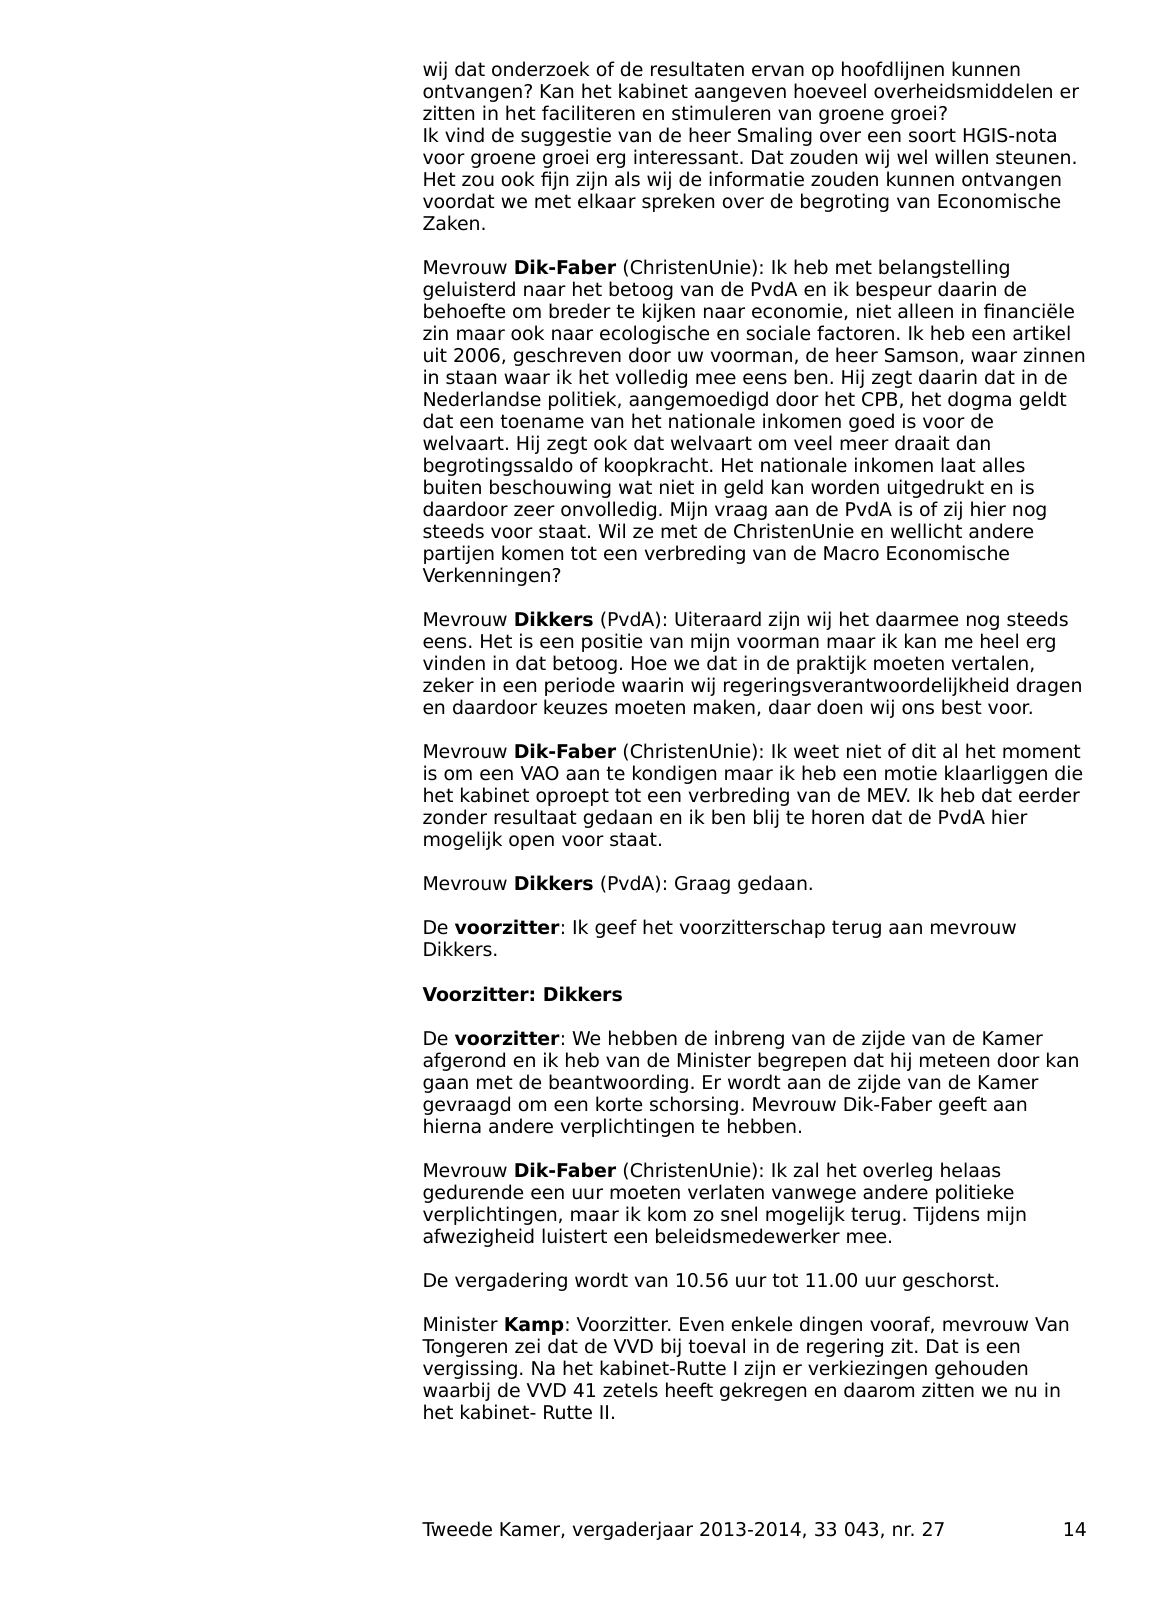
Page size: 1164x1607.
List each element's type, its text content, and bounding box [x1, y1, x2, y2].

text Mevrouw Dik-Faber (ChristenUnie): Ik zal het overleg helaas gedurende een uur moeten verlaten vanwege andere politieke verplichtingen, maar ik kom zo snel mogelijk terug. Tijdens mijn afwezigheid luistert een beleidsmedewerker mee. [422, 1160, 1087, 1248]
text Mevrouw Dik-Faber (ChristenUnie): Ik heb met belangstelling geluisterd naar het betoog van de PvdA en ik bespeur daarin de behoefte om breder te kijken naar economie, niet alleen in financiële zin maar ook naar ecologische en sociale factoren. Ik heb een artikel uit 2006, geschreven door uw voorman, de heer Samson, waar zinnen in staan waar ik het volledig mee eens ben. Hij zegt daarin dat in de Nederlandse politiek, aangemoedigd door het CPB, het dogma geldt dat een toename van het nationale inkomen goed is voor de welvaart. Hij zegt ook dat welvaart om veel meer draait dan begrotingssaldo of koopkracht. Het nationale inkomen laat alles buiten beschouwing wat niet in geld kan worden uitgedrukt en is daardoor zeer onvolledig. Mijn vraag aan de PvdA is of zij hier nog steeds voor staat. Wil ze met de ChristenUnie en wellicht andere partijen komen tot een verbreding van de Macro Economische Verkenningen? [422, 257, 1087, 587]
text De vergadering wordt van 10.56 uur tot 11.00 uur geschorst. [422, 1270, 1087, 1292]
text wij dat onderzoek of de resultaten ervan op hoofdlijnen kunnen ontvangen? Kan het kabinet aangeven hoeveel overheidsmiddelen er zitten in het faciliteren en stimuleren van groene groei? [422, 59, 1087, 125]
text Mevrouw Dikkers (PvdA): Graag gedaan. [422, 873, 1087, 895]
subtitle Voorzitter: Dikkers [422, 983, 1087, 1005]
text De voorzitter: Ik geef het voorzitterschap terug aan mevrouw Dikkers. [422, 917, 1087, 961]
text Ik vind de suggestie van de heer Smaling over een soort HGIS-nota voor groene groei erg interessant. Dat zouden wij wel willen steunen. Het zou ook fijn zijn als wij de informatie zouden kunnen ontvangen voordat we met elkaar spreken over de begroting van Economische Zaken. [422, 125, 1087, 235]
text Minister Kamp: Voorzitter. Even enkele dingen vooraf, mevrouw Van Tongeren zei dat de VVD bij toeval in de regering zit. Dat is een vergissing. Na het kabinet-Rutte I zijn er verkiezingen gehouden waarbij de VVD 41 zetels heeft gekregen en daarom zitten we nu in het kabinet- Rutte II. [422, 1314, 1087, 1424]
text Mevrouw Dikkers (PvdA): Uiteraard zijn wij het daarmee nog steeds eens. Het is een positie van mijn voorman maar ik kan me heel erg vinden in dat betoog. Hoe we dat in de praktijk moeten vertalen, zeker in een periode waarin wij regeringsverantwoordelijkheid dragen en daardoor keuzes moeten maken, daar doen wij ons best voor. [422, 609, 1087, 719]
text De voorzitter: We hebben de inbreng van de zijde van de Kamer afgerond en ik heb van de Minister begrepen dat hij meteen door kan gaan met de beantwoording. Er wordt aan de zijde van de Kamer gevraagd om een korte schorsing. Mevrouw Dik-Faber geeft aan hierna andere verplichtingen te hebben. [422, 1028, 1087, 1137]
text Mevrouw Dik-Faber (ChristenUnie): Ik weet niet of dit al het moment is om een VAO aan te kondigen maar ik heb een motie klaarliggen die het kabinet oproept tot een verbreding van de MEV. Ik heb dat eerder zonder resultaat gedaan en ik ben blij te horen dat de PvdA hier mogelijk open voor staat. [422, 741, 1087, 851]
